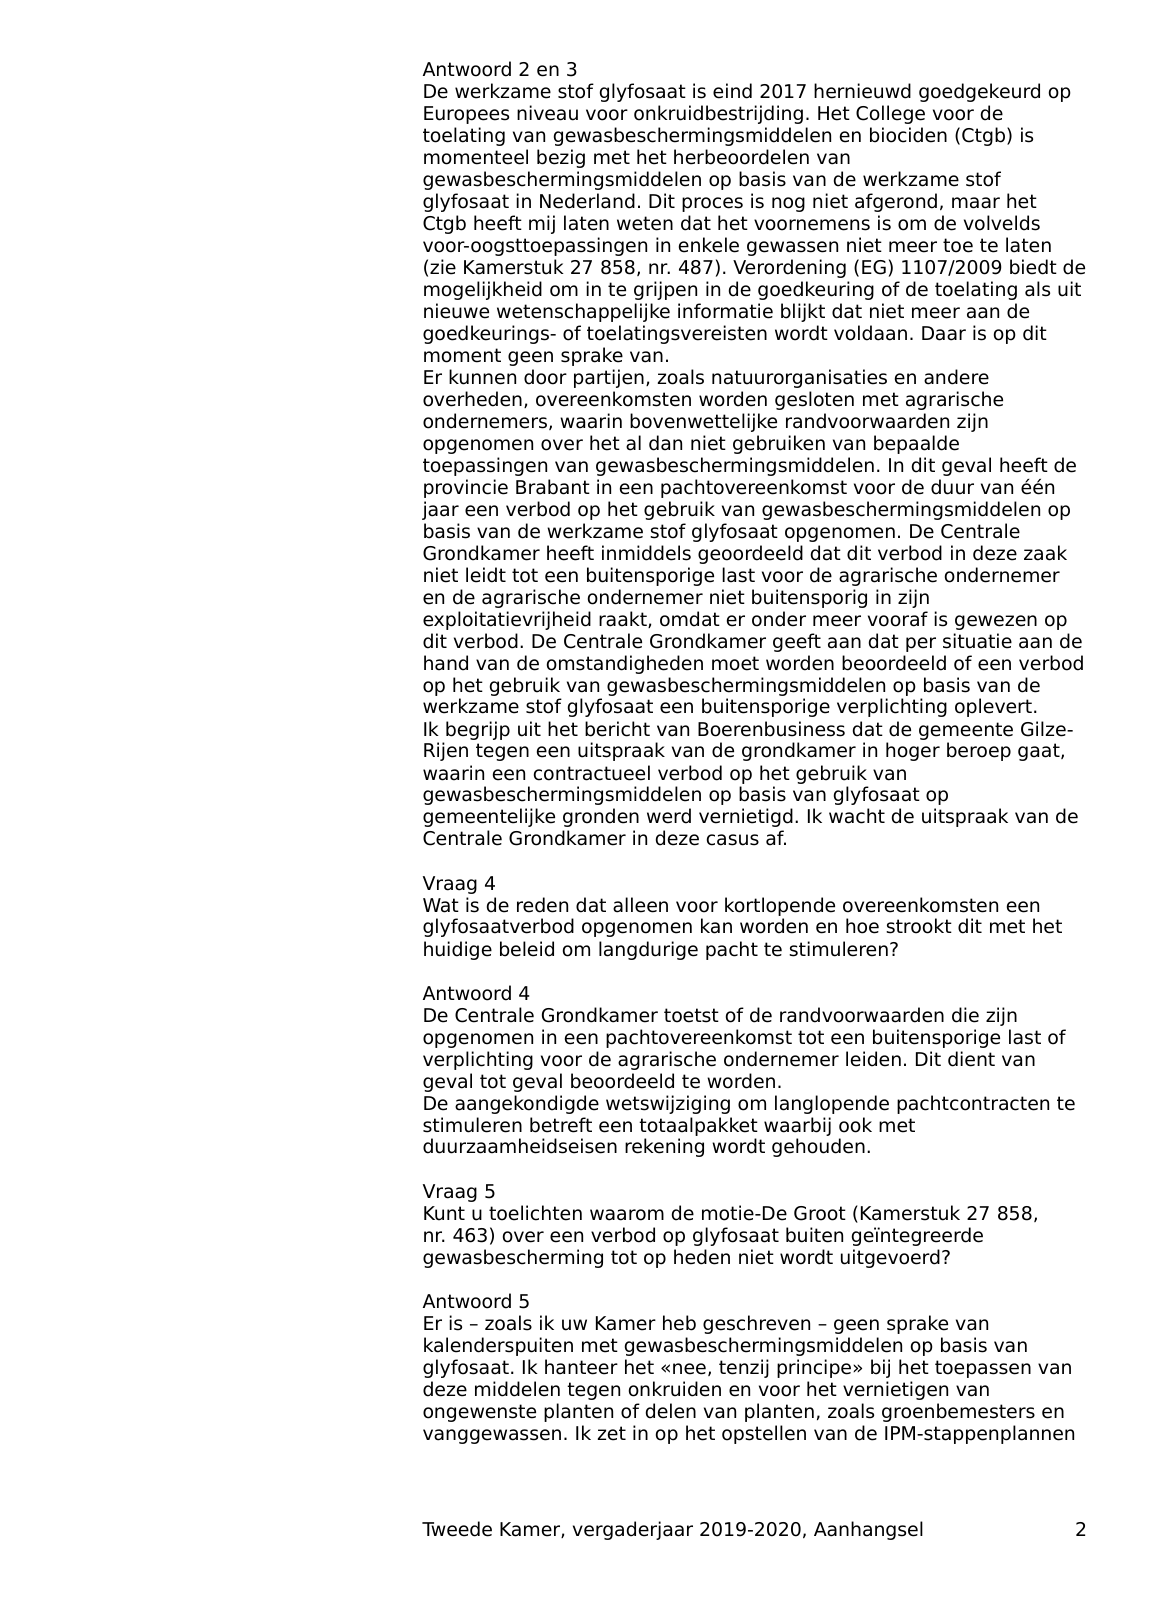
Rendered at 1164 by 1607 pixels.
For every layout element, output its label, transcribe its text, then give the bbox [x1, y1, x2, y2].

text De werkzame stof glyfosaat is eind 2017 hernieuwd goedgekeurd op Europees niveau voor onkruidbestrijding. Het College voor de toelating van gewasbeschermingsmiddelen en biociden (Ctgb) is momenteel bezig met het herbeoordelen van gewasbeschermingsmiddelen op basis van de werkzame stof glyfosaat in Nederland. Dit proces is nog niet afgerond, maar het Ctgb heeft mij laten weten dat het voornemens is om de volvelds voor-oogsttoepassingen in enkele gewassen niet meer toe te laten (zie Kamerstuk 27 858, nr. 487). Verordening (EG) 1107/2009 biedt de mogelijkheid om in te grijpen in de goedkeuring of de toelating als uit nieuwe wetenschappelijke informatie blijkt dat niet meer aan de goedkeurings- of toelatingsvereisten wordt voldaan. Daar is op dit moment geen sprake van. [422, 81, 1087, 367]
text Antwoord 4 [422, 983, 1087, 1004]
text De aangekondigde wetswijziging om langlopende pachtcontracten te stimuleren betreft een totaalpakket waarbij ook met duurzaamheidseisen rekening wordt gehouden. [422, 1092, 1087, 1158]
text Antwoord 5 [422, 1291, 1087, 1313]
text Vraag 5 [422, 1181, 1087, 1203]
text Kunt u toelichten waarom de motie-De Groot (Kamerstuk 27 858, nr. 463) over een verbod op glyfosaat buiten geïntegreerde gewasbescherming tot op heden niet wordt uitgevoerd? [422, 1203, 1087, 1268]
text Ik begrijp uit het bericht van Boerenbusiness dat de gemeente Gilze-Rijen tegen een uitspraak van de grondkamer in hoger beroep gaat, waarin een contractueel verbod op het gebruik van gewasbeschermingsmiddelen op basis van glyfosaat op gemeentelijke gronden werd vernietigd. Ik wacht de uitspraak van de Centrale Grondkamer in deze casus af. [422, 718, 1087, 850]
text Er is – zoals ik uw Kamer heb geschreven – geen sprake van kalenderspuiten met gewasbeschermingsmiddelen op basis van glyfosaat. Ik hanteer het «nee, tenzij principe» bij het toepassen van deze middelen tegen onkruiden en voor het vernietigen van ongewenste planten of delen van planten, zoals groenbemesters en vanggewassen. Ik zet in op het opstellen van de IPM-stappenplannen [422, 1313, 1087, 1444]
text De Centrale Grondkamer toetst of de randvoorwaarden die zijn opgenomen in een pachtovereenkomst tot een buitensporige last of verplichting voor de agrarische ondernemer leiden. Dit dient van geval tot geval beoordeeld te worden. [422, 1004, 1087, 1092]
text Antwoord 2 en 3 [422, 59, 1087, 81]
text Wat is de reden dat alleen voor kortlopende overeenkomsten een glyfosaatverbod opgenomen kan worden en hoe strookt dit met het huidige beleid om langdurige pacht te stimuleren? [422, 894, 1087, 960]
text Vraag 4 [422, 872, 1087, 894]
text Er kunnen door partijen, zoals natuurorganisaties en andere overheden, overeenkomsten worden gesloten met agrarische ondernemers, waarin bovenwettelijke randvoorwaarden zijn opgenomen over het al dan niet gebruiken van bepaalde toepassingen van gewasbeschermingsmiddelen. In dit geval heeft de provincie Brabant in een pachtovereenkomst voor de duur van één jaar een verbod op het gebruik van gewasbeschermingsmiddelen op basis van de werkzame stof glyfosaat opgenomen. De Centrale Grondkamer heeft inmiddels geoordeeld dat dit verbod in deze zaak niet leidt tot een buitensporige last voor de agrarische ondernemer en de agrarische ondernemer niet buitensporig in zijn exploitatievrijheid raakt, omdat er onder meer vooraf is gewezen op dit verbod. De Centrale Grondkamer geeft aan dat per situatie aan de hand van de omstandigheden moet worden beoordeeld of een verbod op het gebruik van gewasbeschermingsmiddelen op basis van de werkzame stof glyfosaat een buitensporige verplichting oplevert. [422, 367, 1087, 718]
